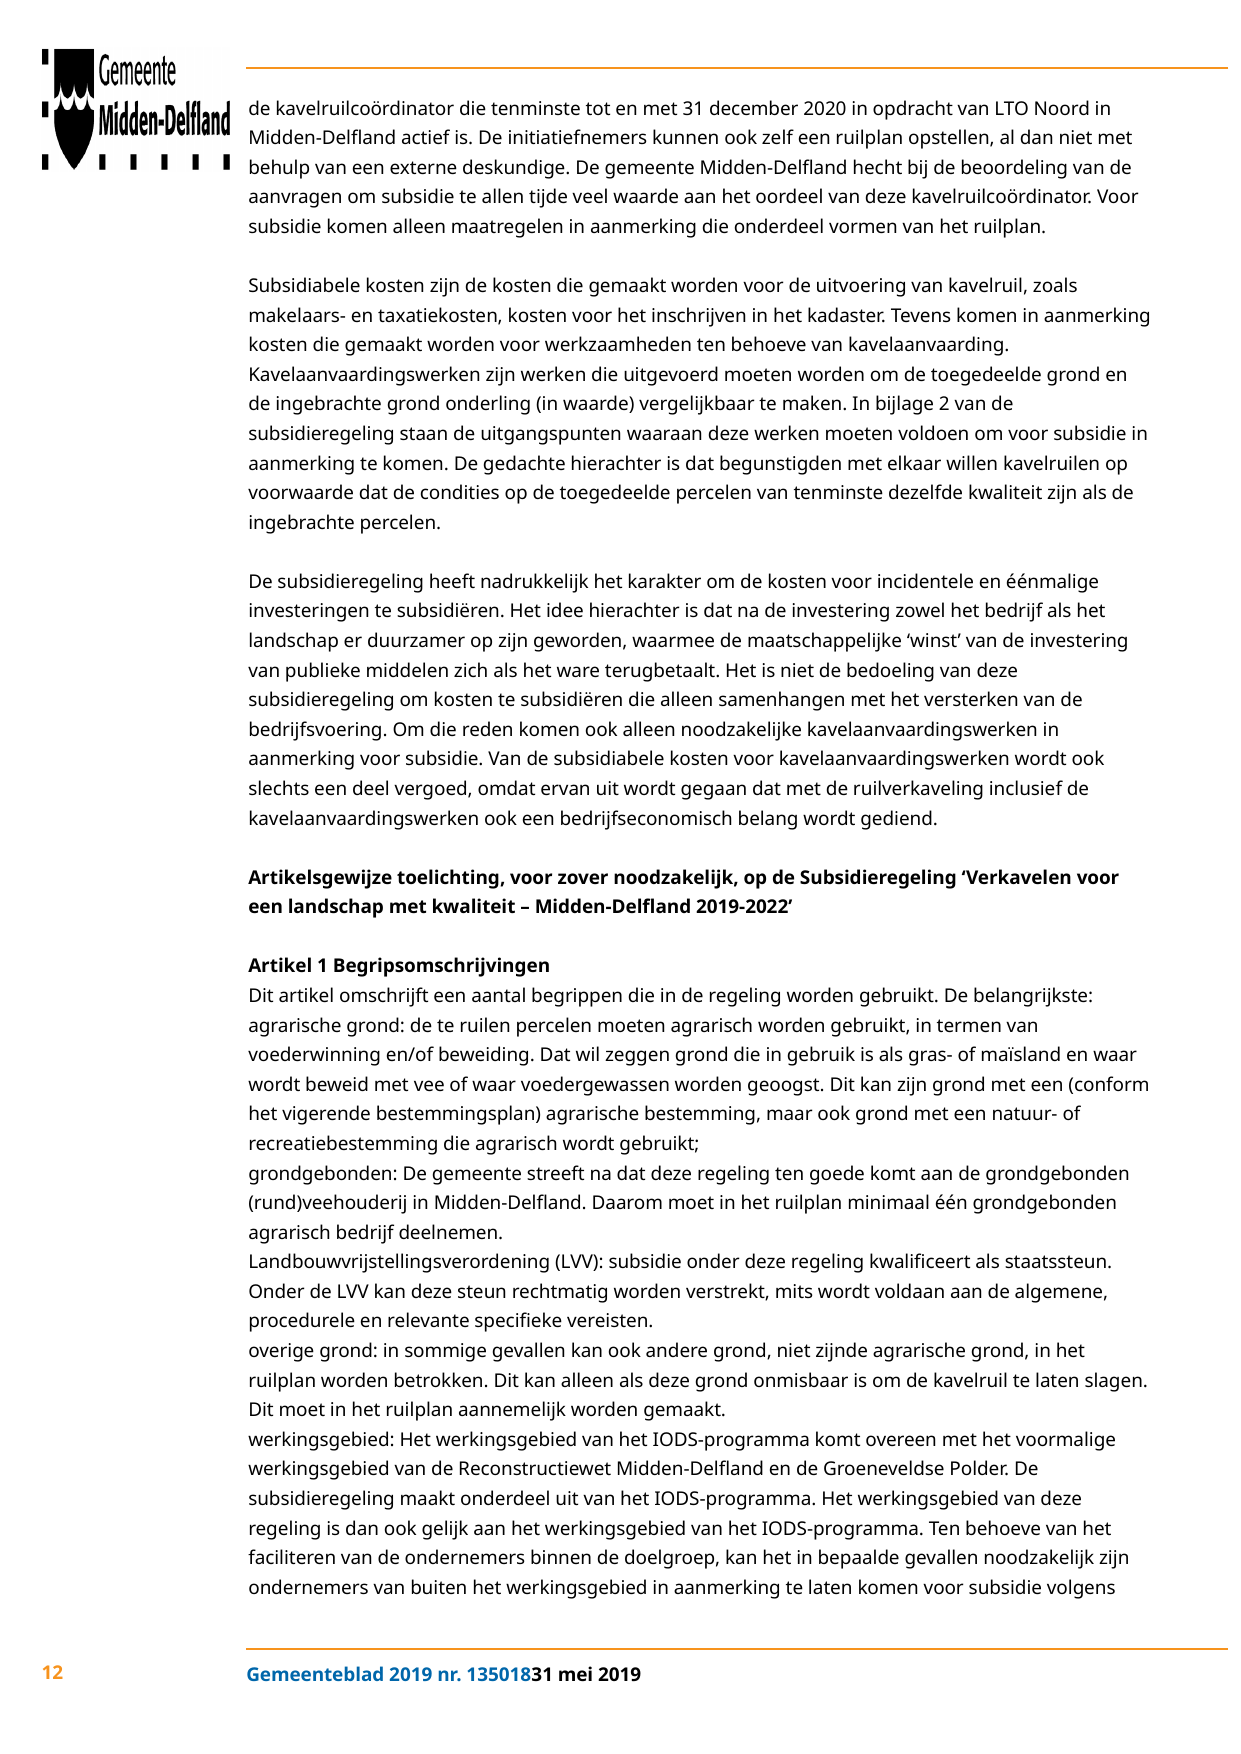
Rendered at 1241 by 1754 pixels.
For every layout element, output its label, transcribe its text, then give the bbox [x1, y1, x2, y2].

text Subsidiabele kosten zijn de kosten die gemaakt worden voor de uitvoering van kavelruil, zoals makelaars- en taxatiekosten, kosten voor het inschrijven in het kadaster. Tevens komen in aanmerking kosten die gemaakt worden voor werkzaamheden ten behoeve van kavelaanvaarding. Kavelaanvaardingswerken zijn werken die uitgevoerd moeten worden om de toegedeelde grond en de ingebrachte grond onderling (in waarde) vergelijkbaar te maken. In bijlage 2 van de subsidieregeling staan de uitgangspunten waaraan deze werken moeten voldoen om voor subsidie in aanmerking te komen. De gedachte hierachter is dat begunstigden met elkaar willen kavelruilen op voorwaarde dat de condities op de toegedeelde percelen van tenminste dezelfde kwaliteit zijn als de ingebrachte percelen. [248, 272, 1152, 535]
text Landbouwvrijstellingsverordening (LVV): subsidie onder deze regeling kwalificeert als staatssteun. Onder de LVV kan deze steun rechtmatig worden verstrekt, mits wordt voldaan aan de algemene, procedurele en relevante specifieke vereisten. [248, 1248, 1152, 1333]
text overige grond: in sommige gevallen kan ook andere grond, niet zijnde agrarische grond, in het ruilplan worden betrokken. Dit kan alleen als deze grond onmisbaar is om de kavelruil te laten slagen. Dit moet in het ruilplan aannemelijk worden gemaakt. [248, 1337, 1152, 1422]
text werkingsgebied: Het werkingsgebied van het IODS-programma komt overeen met het voormalige werkingsgebied van de Reconstructiewet Midden-Delfland en de Groeneveldse Polder. De subsidieregeling maakt onderdeel uit van het IODS-programma. Het werkingsgebied van deze regeling is dan ook gelijk aan het werkingsgebied van het IODS-programma. Ten behoeve van het faciliteren van de ondernemers binnen de doelgroep, kan het in bepaalde gevallen noodzakelijk zijn ondernemers van buiten het werkingsgebied in aanmerking te laten komen voor subsidie volgens [248, 1426, 1152, 1600]
text agrarische grond: de te ruilen percelen moeten agrarisch worden gebruikt, in termen van voederwinning en/of beweiding. Dat wil zeggen grond die in gebruik is als gras- of maïsland en waar wordt beweid met vee of waar voedergewassen worden geoogst. Dit kan zijn grond met een (conform het vigerende bestemmingsplan) agrarische bestemming, maar ook grond met een natuur- of recreatiebestemming die agrarisch wordt gebruikt; [248, 1012, 1152, 1156]
picture [41, 47, 231, 172]
text Dit artikel omschrijft een aantal begrippen die in de regeling worden gebruikt. De belangrijkste: [248, 982, 1152, 1008]
text grondgebonden: De gemeente streeft na dat deze regeling ten goede komt aan de grondgebonden (rund)veehouderij in Midden-Delfland. Daarom moet in het ruilplan minimaal één grondgebonden agrarisch bedrijf deelnemen. [248, 1160, 1152, 1245]
text de kavelruilcoördinator die tenminste tot en met 31 december 2020 in opdracht van LTO Noord in Midden-Delfland actief is. De initiatiefnemers kunnen ook zelf een ruilplan opstellen, al dan niet met behulp van een externe deskundige. De gemeente Midden-Delfland hecht bij de beoordeling van de aanvragen om subsidie te allen tijde veel waarde aan het oordeel van deze kavelruilcoördinator. Voor subsidie komen alleen maatregelen in aanmerking die onderdeel vormen van het ruilplan. [248, 95, 1152, 239]
text De subsidieregeling heeft nadrukkelijk het karakter om de kosten voor incidentele en éénmalige investeringen te subsidiëren. Het idee hierachter is dat na de investering zowel het bedrijf als het landschap er duurzamer op zijn geworden, waarmee de maatschappelijke ‘winst’ van de investering van publieke middelen zich als het ware terugbetaalt. Het is niet de bedoeling van deze subsidieregeling om kosten te subsidiëren die alleen samenhangen met het versterken van de bedrijfsvoering. Om die reden komen ook alleen noodzakelijke kavelaanvaardingswerken in aanmerking voor subsidie. Van de subsidiabele kosten voor kavelaanvaardingswerken wordt ook slechts een deel vergoed, omdat ervan uit wordt gegaan dat met de ruilverkaveling inclusief de kavelaanvaardingswerken ook een bedrijfseconomisch belang wordt gediend. [248, 568, 1152, 831]
text Artikel 1 Begripsomschrijvingen [248, 953, 1152, 978]
text Artikelsgewijze toelichting, voor zover noodzakelijk, op de Subsidieregeling ‘Verkavelen voor een landschap met kwaliteit – Midden-Delfland 2019-2022’ [248, 864, 1152, 919]
